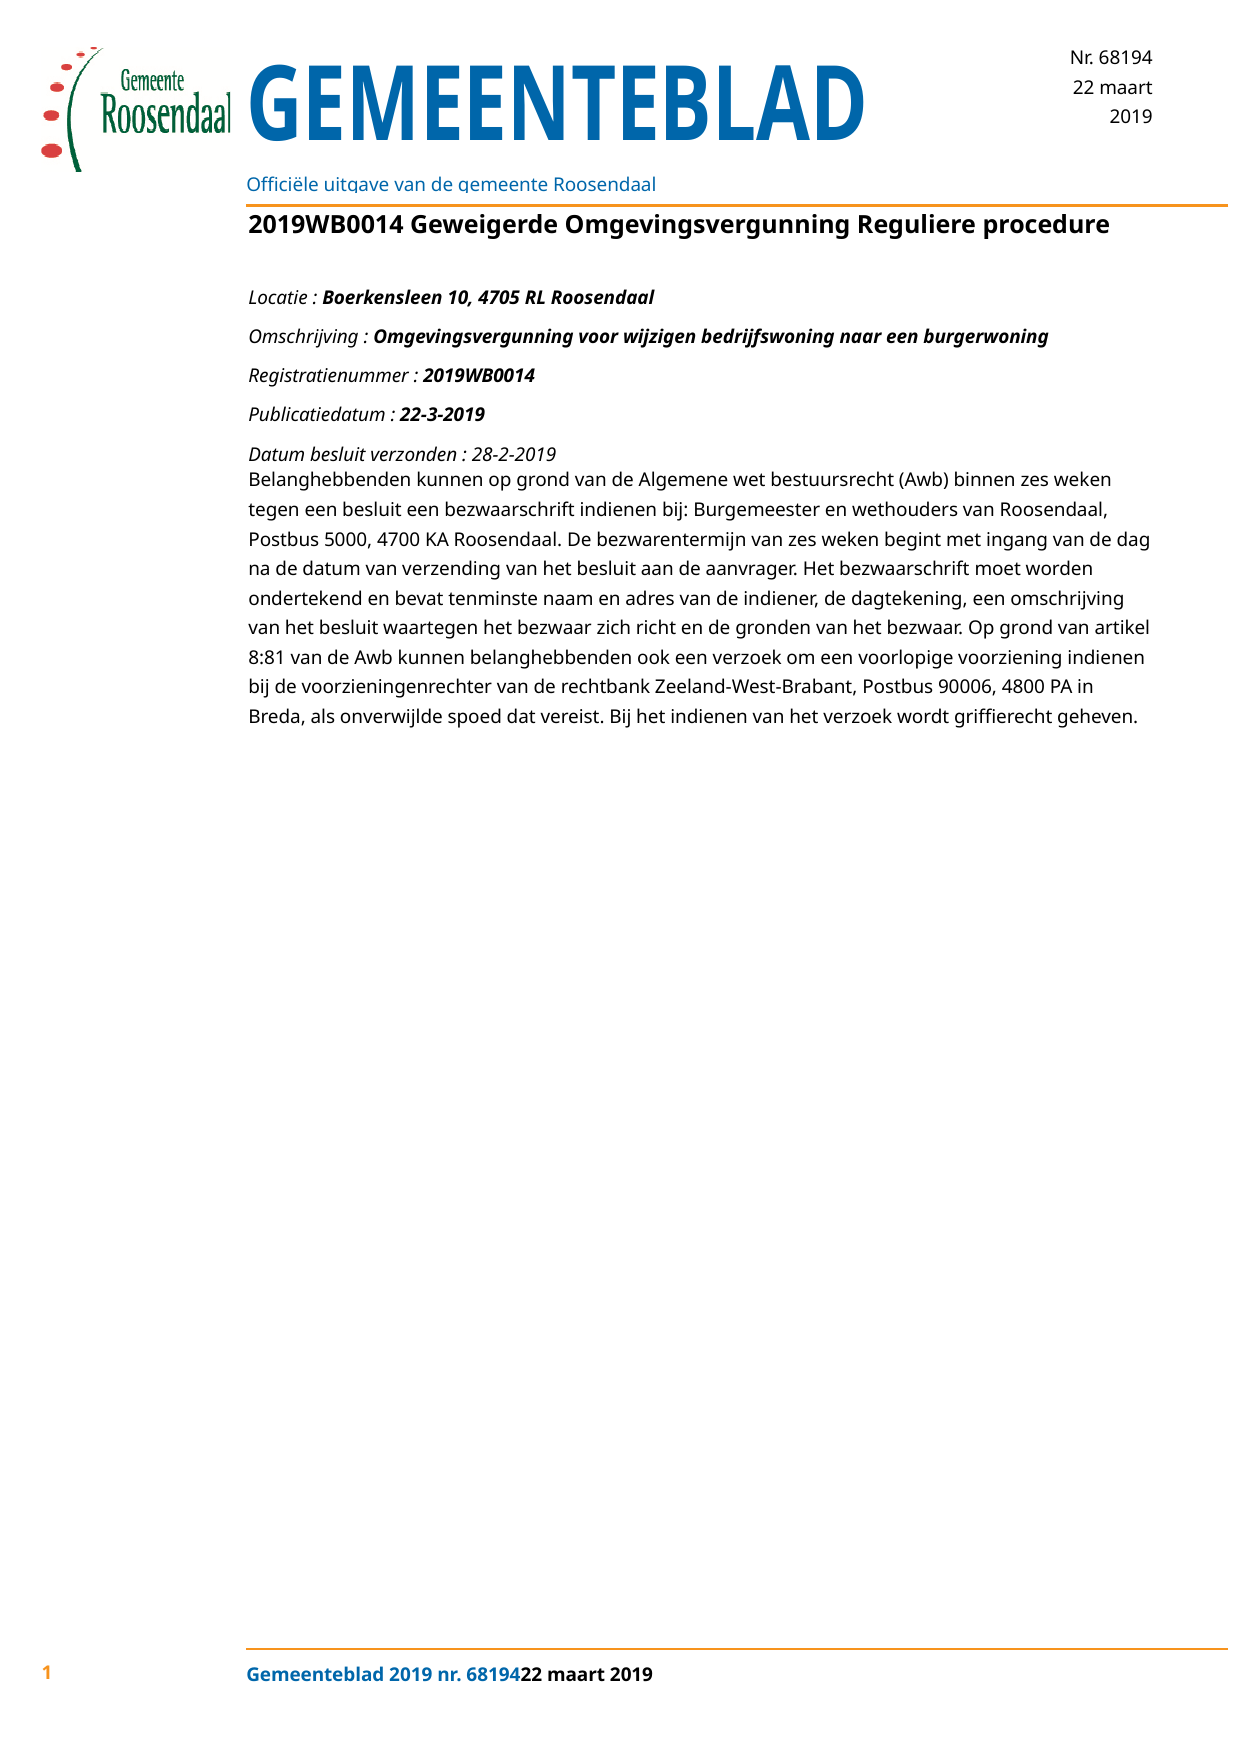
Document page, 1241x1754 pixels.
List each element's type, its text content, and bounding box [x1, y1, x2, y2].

text Locatie : Boerkensleen 10, 4705 RL Roosendaal [248, 284, 1152, 309]
text Registratienummer : 2019WB0014 [248, 362, 1152, 388]
text Datum besluit verzonden : 28-2-2019 [248, 441, 1152, 467]
text Publicatiedatum : 22-3-2019 [248, 402, 1152, 427]
picture [41, 47, 231, 172]
text Omschrijving : Omgevingsvergunning voor wijzigen bedrijfswoning naar een burgerwoning [248, 323, 1152, 349]
text 2019WB0014 Geweigerde Omgevingsvergunning Reguliere procedure [248, 207, 1152, 241]
text Belanghebbenden kunnen op grond van de Algemene wet bestuursrecht (Awb) binnen zes weken tegen een besluit een bezwaarschrift indienen bij: Burgemeester en wethouders van Roosendaal, Postbus 5000, 4700 KA Roosendaal. De bezwarentermijn van zes weken begint met ingang van de dag na de datum van verzending van het besluit aan de aanvrager. Het bezwaarschrift moet worden ondertekend en bevat tenminste naam en adres van de indiener, de dagtekening, een omschrijving van het besluit waartegen het bezwaar zich richt en de gronden van het bezwaar. Op grond van artikel 8:81 van de Awb kunnen belanghebbenden ook een verzoek om een voorlopige voorziening indienen bij de voorzieningenrechter van de rechtbank Zeeland-West-Brabant, Postbus 90006, 4800 PA in Breda, als onverwijlde spoed dat vereist. Bij het indienen van het verzoek wordt griffierecht geheven. [248, 467, 1152, 729]
